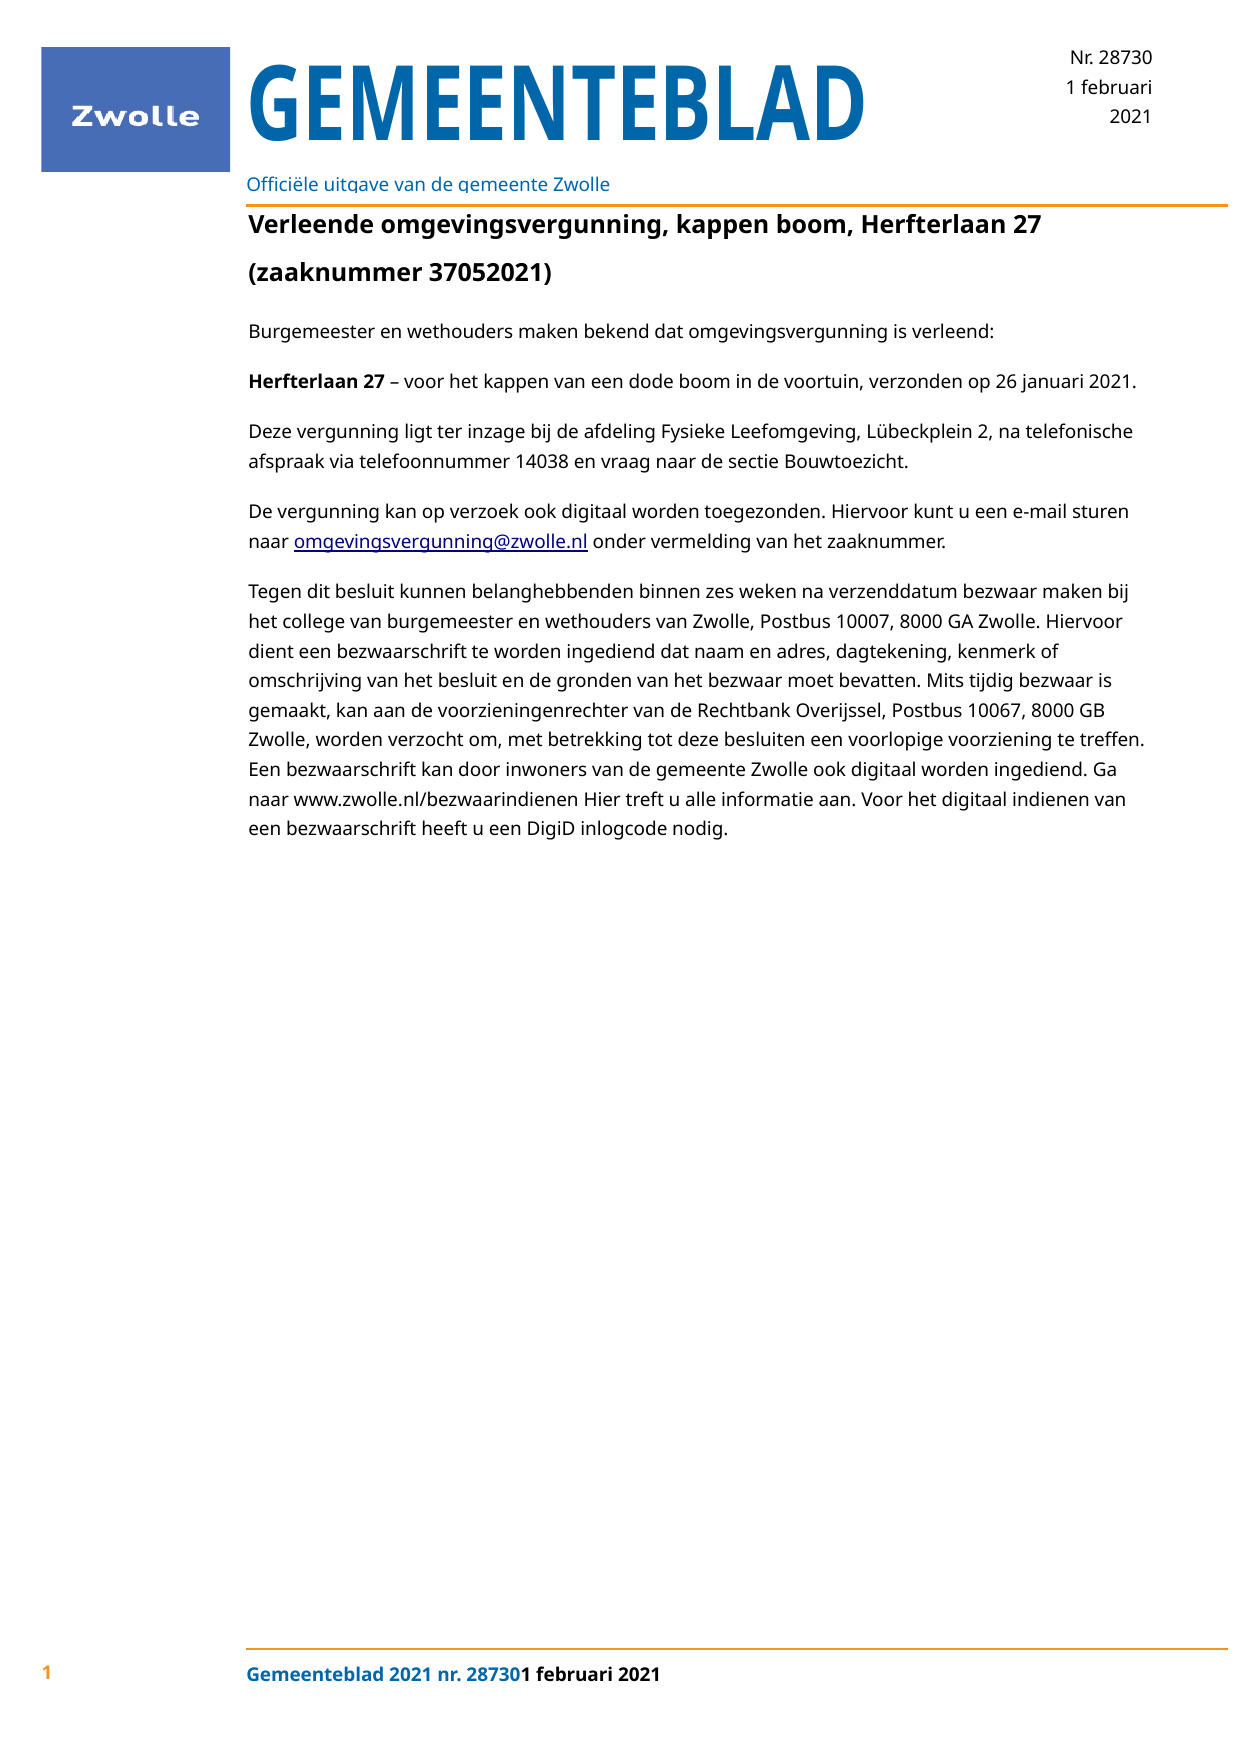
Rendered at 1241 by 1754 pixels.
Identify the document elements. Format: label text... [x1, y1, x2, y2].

picture [41, 47, 231, 172]
text Herfterlaan 27 – voor het kappen van een dode boom in de voortuin, verzonden op 26 januari 2021. [248, 368, 1152, 394]
text Tegen dit besluit kunnen belanghebbenden binnen zes weken na verzenddatum bezwaar maken bij het college van burgemeester en wethouders van Zwolle, Postbus 10007, 8000 GA Zwolle. Hiervoor dient een bezwaarschrift te worden ingediend dat naam en adres, dagtekening, kenmerk of omschrijving van het besluit en de gronden van het bezwaar moet bevatten. Mits tijdig bezwaar is gemaakt, kan aan de voorzieningenrechter van de Rechtbank Overijssel, Postbus 10067, 8000 GB Zwolle, worden verzocht om, met betrekking tot deze besluiten een voorlopige voorziening te treffen. Een bezwaarschrift kan door inwoners van de gemeente Zwolle ook digitaal worden ingediend. Ga naar www.zwolle.nl/bezwaarindienen Hier treft u alle informatie aan. Voor het digitaal indienen van een bezwaarschrift heeft u een DigiD inlogcode nodig. [248, 579, 1152, 841]
text Verleende omgevingsvergunning, kappen boom, Herfterlaan 27 (zaaknummer 37052021) [248, 207, 1152, 288]
text Deze vergunning ligt ter inzage bij de afdeling Fysieke Leefomgeving, Lübeckplein 2, na telefonische afspraak via telefoonnummer 14038 en vraag naar de sectie Bouwtoezicht. [248, 419, 1152, 474]
text De vergunning kan op verzoek ook digitaal worden toegezonden. Hiervoor kunt u een e-mail sturen naar omgevingsvergunning@zwolle.nl onder vermelding van het zaaknummer. [248, 499, 1152, 554]
text Burgemeester en wethouders maken bekend dat omgevingsvergunning is verleend: [248, 318, 1152, 344]
